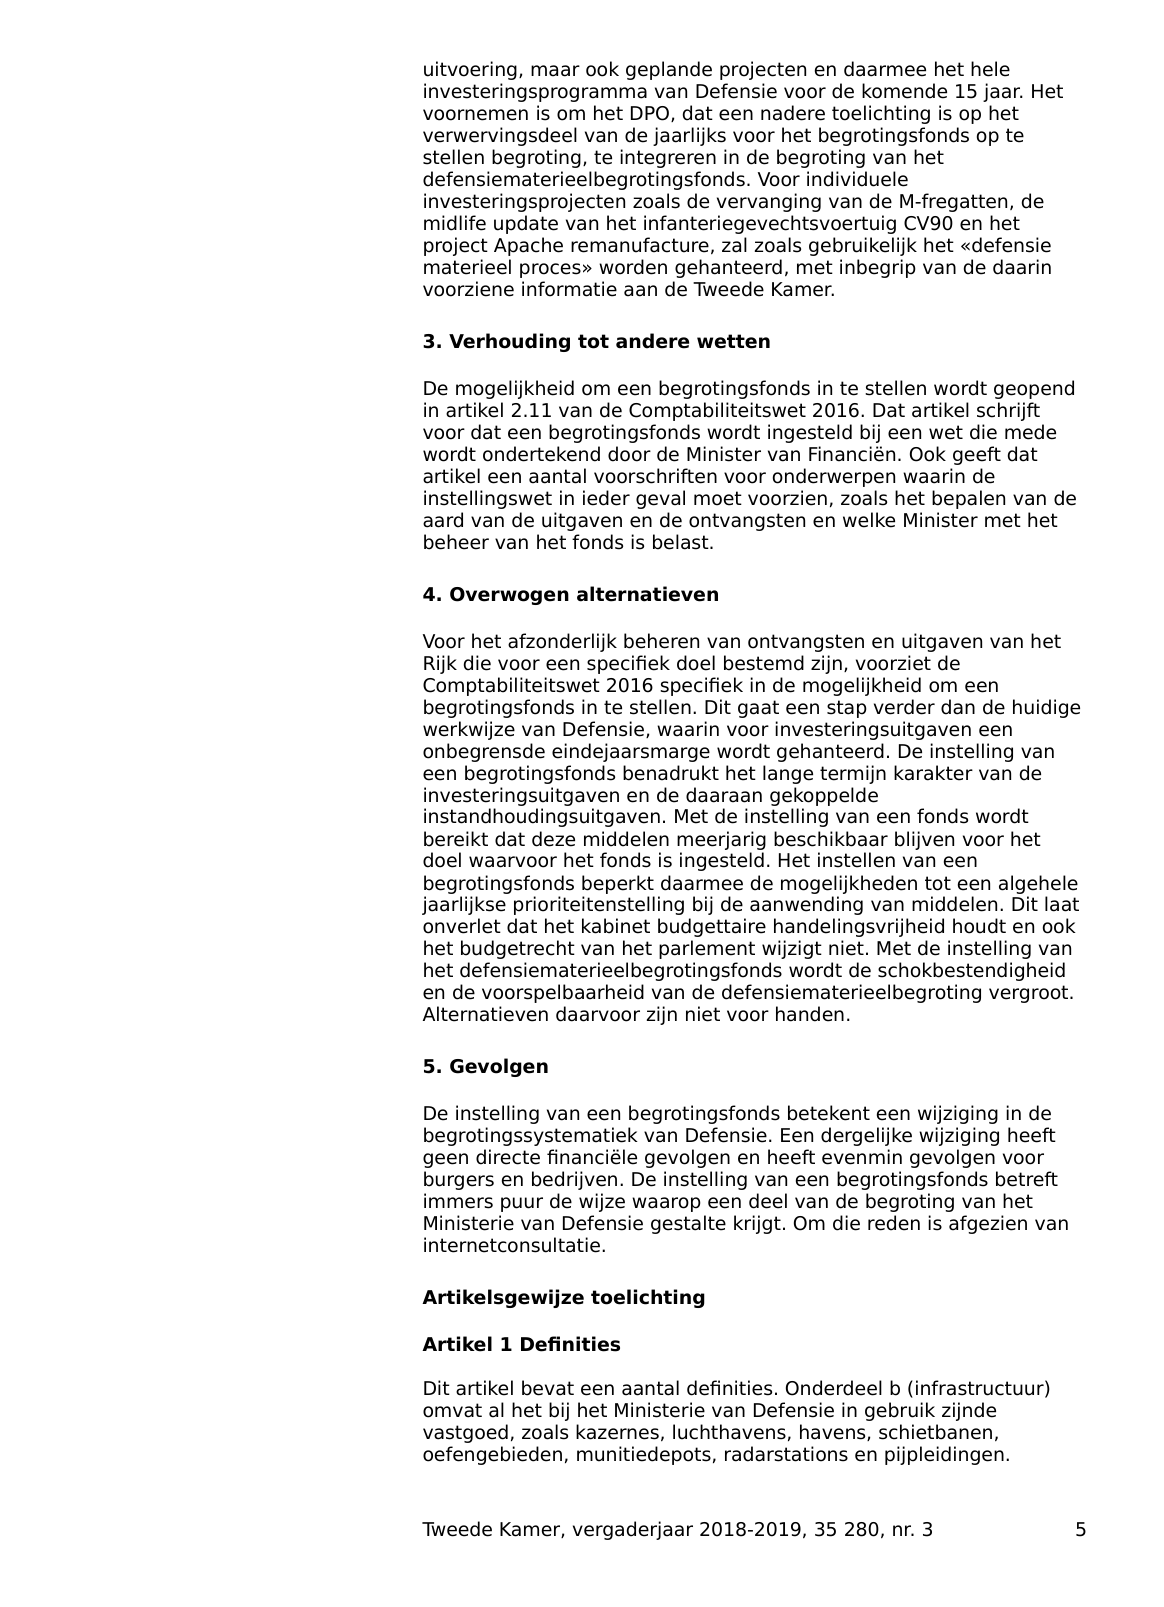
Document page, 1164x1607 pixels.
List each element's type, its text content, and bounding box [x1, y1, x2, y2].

subtitle 3. Verhouding tot andere wetten [422, 331, 1087, 353]
text Dit artikel bevat een aantal definities. Onderdeel b (infrastructuur) omvat al het bij het Ministerie van Defensie in gebruik zijnde vastgoed, zoals kazernes, luchthavens, havens, schietbanen, oefengebieden, munitiedepots, radarstations en pijpleidingen. [422, 1378, 1087, 1466]
subtitle Artikelsgewijze toelichting [422, 1287, 1087, 1309]
subtitle 5. Gevolgen [422, 1056, 1087, 1078]
text De mogelijkheid om een begrotingsfonds in te stellen wordt geopend in artikel 2.11 van de Comptabiliteitswet 2016. Dat artikel schrijft voor dat een begrotingsfonds wordt ingesteld bij een wet die mede wordt ondertekend door de Minister van Financiën. Ook geeft dat artikel een aantal voorschriften voor onderwerpen waarin de instellingswet in ieder geval moet voorzien, zoals het bepalen van de aard van de uitgaven en de ontvangsten en welke Minister met het beheer van het fonds is belast. [422, 378, 1087, 554]
text uitvoering, maar ook geplande projecten en daarmee het hele investeringsprogramma van Defensie voor de komende 15 jaar. Het voornemen is om het DPO, dat een nadere toelichting is op het verwervingsdeel van de jaarlijks voor het begrotingsfonds op te stellen begroting, te integreren in de begroting van het defensiematerieelbegrotingsfonds. Voor individuele investeringsprojecten zoals de vervanging van de M-fregatten, de midlife update van het infanteriegevechtsvoertuig CV90 en het project Apache remanufacture, zal zoals gebruikelijk het «defensie materieel proces» worden gehanteerd, met inbegrip van de daarin voorziene informatie aan de Tweede Kamer. [422, 59, 1087, 301]
text De instelling van een begrotingsfonds betekent een wijziging in de begrotingssystematiek van Defensie. Een dergelijke wijziging heeft geen directe financiële gevolgen en heeft evenmin gevolgen voor burgers en bedrijven. De instelling van een begrotingsfonds betreft immers puur de wijze waarop een deel van de begroting van het Ministerie van Defensie gestalte krijgt. Om die reden is afgezien van internetconsultatie. [422, 1103, 1087, 1257]
text Voor het afzonderlijk beheren van ontvangsten en uitgaven van het Rijk die voor een specifiek doel bestemd zijn, voorziet de Comptabiliteitswet 2016 specifiek in de mogelijkheid om een begrotingsfonds in te stellen. Dit gaat een stap verder dan de huidige werkwijze van Defensie, waarin voor investeringsuitgaven een onbegrensde eindejaarsmarge wordt gehanteerd. De instelling van een begrotingsfonds benadrukt het lange termijn karakter van de investeringsuitgaven en de daaraan gekoppelde instandhoudingsuitgaven. Met de instelling van een fonds wordt bereikt dat deze middelen meerjarig beschikbaar blijven voor het doel waarvoor het fonds is ingesteld. Het instellen van een begrotingsfonds beperkt daarmee de mogelijkheden tot een algehele jaarlijkse prioriteitenstelling bij de aanwending van middelen. Dit laat onverlet dat het kabinet budgettaire handelingsvrijheid houdt en ook het budgetrecht van het parlement wijzigt niet. Met de instelling van het defensiematerieelbegrotingsfonds wordt de schokbestendigheid en de voorspelbaarheid van de defensiematerieelbegroting vergroot. Alternatieven daarvoor zijn niet voor handen. [422, 631, 1087, 1026]
subtitle Artikel 1 Definities [422, 1334, 1087, 1356]
subtitle 4. Overwogen alternatieven [422, 584, 1087, 606]
